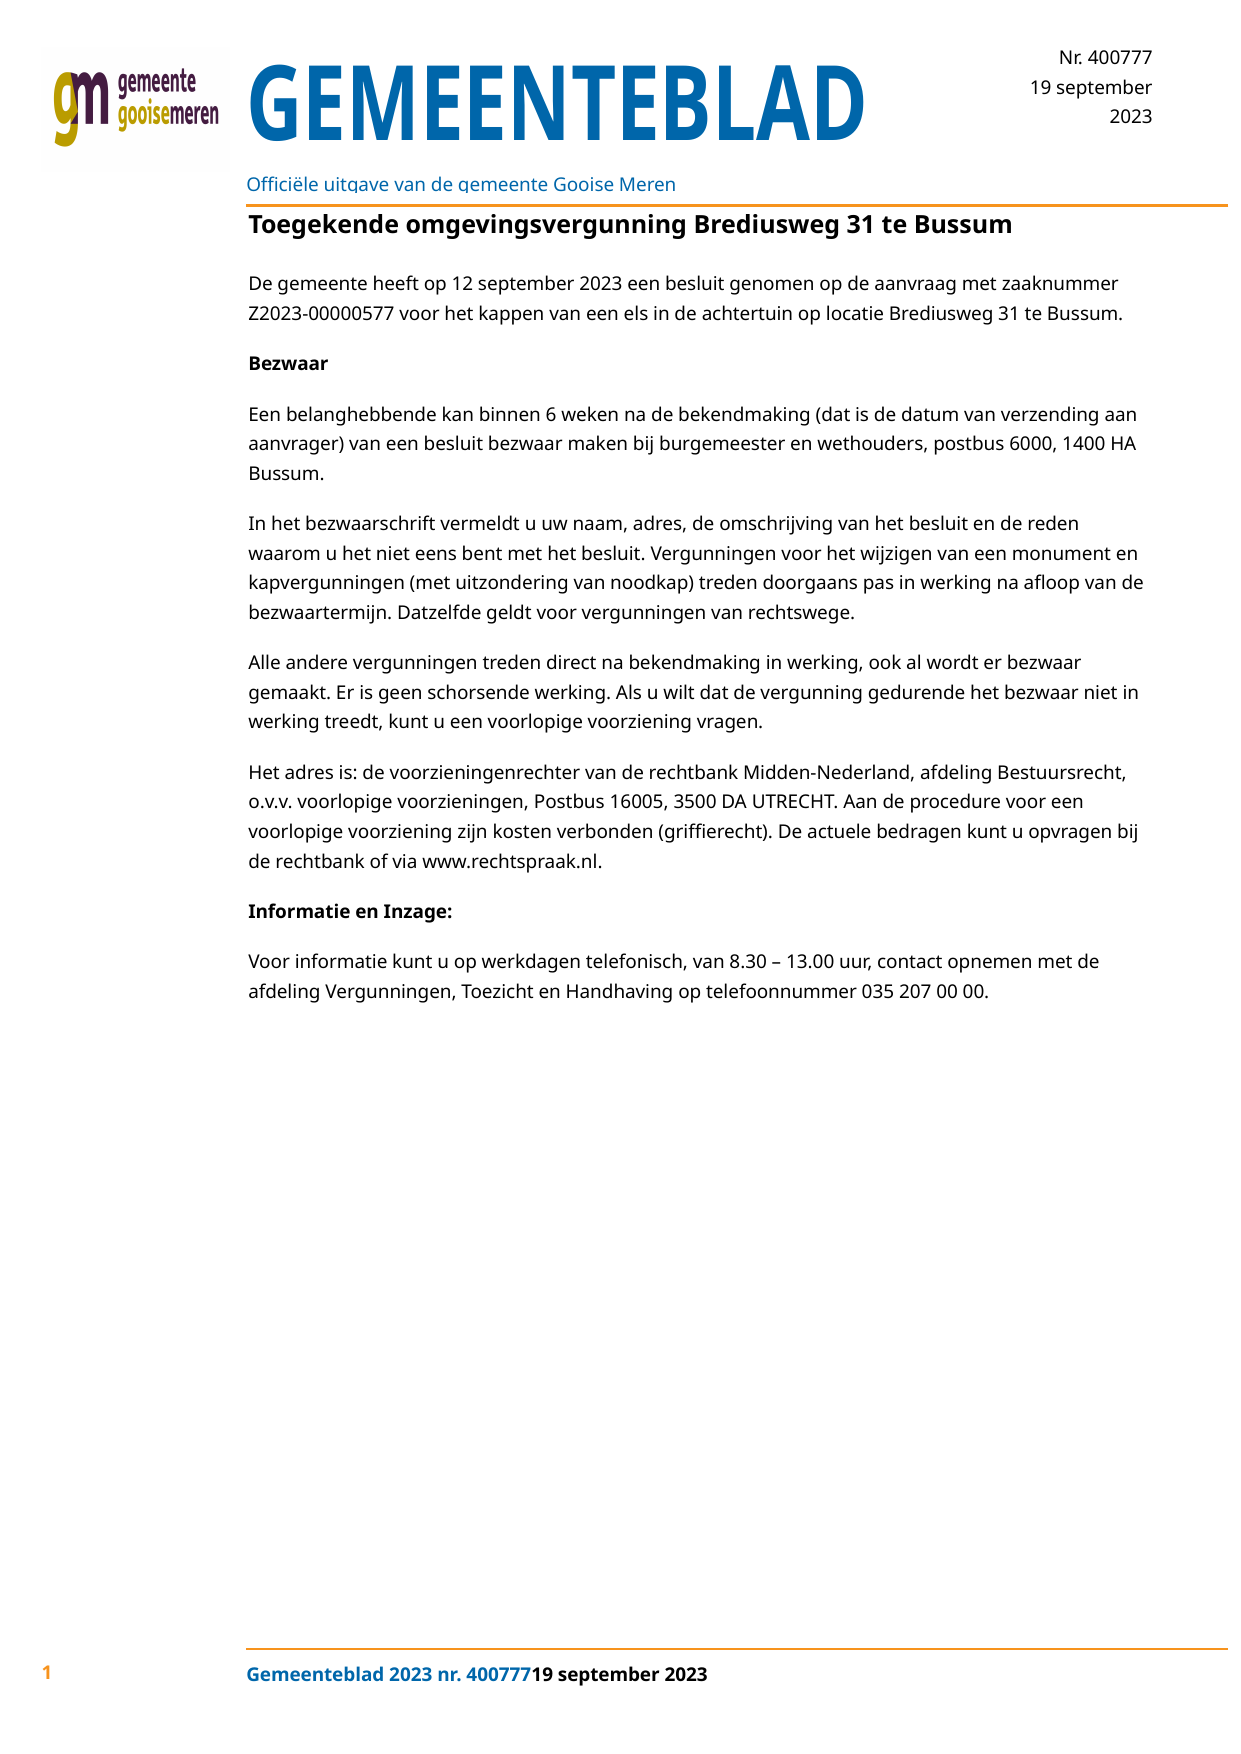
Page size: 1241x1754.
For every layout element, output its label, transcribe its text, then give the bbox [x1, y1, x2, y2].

text Het adres is: de voorzieningenrechter van de rechtbank Midden-Nederland, afdeling Bestuursrecht, o.v.v. voorlopige voorzieningen, Postbus 16005, 3500 DA UTRECHT. Aan de procedure voor een voorlopige voorziening zijn kosten verbonden (griffierecht). De actuele bedragen kunt u opvragen bij de rechtbank of via www.rechtspraak.nl. [248, 759, 1152, 873]
text De gemeente heeft op 12 september 2023 een besluit genomen op de aanvraag met zaaknummer Z2023-00000577 voor het kappen van een els in de achtertuin op locatie Brediusweg 31 te Bussum. [248, 270, 1152, 326]
text Een belanghebbende kan binnen 6 weken na de bekendmaking (dat is de datum van verzending aan aanvrager) van een besluit bezwaar maken bij burgemeester en wethouders, postbus 6000, 1400 HA Bussum. [248, 401, 1152, 486]
text Informatie en Inzage: [248, 898, 1152, 924]
text Bezwaar [248, 350, 1152, 376]
text Alle andere vergunningen treden direct na bekendmaking in werking, ook al wordt er bezwaar gemaakt. Er is geen schorsende werking. Als u wilt dat de vergunning gedurende het bezwaar niet in werking treedt, kunt u een voorlopige voorziening vragen. [248, 649, 1152, 734]
text Voor informatie kunt u op werkdagen telefonisch, van 8.30 – 13.00 uur, contact opnemen met de afdeling Vergunningen, Toezicht en Handhaving op telefoonnummer 035 207 00 00. [248, 949, 1152, 1004]
text In het bezwaarschrift vermeldt u uw naam, adres, de omschrijving van het besluit en de reden waarom u het niet eens bent met het besluit. Vergunningen voor het wijzigen van een monument en kapvergunningen (met uitzondering van noodkap) treden doorgaans pas in werking na afloop van de bezwaartermijn. Datzelfde geldt voor vergunningen van rechtswege. [248, 510, 1152, 625]
text Toegekende omgevingsvergunning Brediusweg 31 te Bussum [248, 207, 1152, 241]
picture [41, 47, 231, 172]
